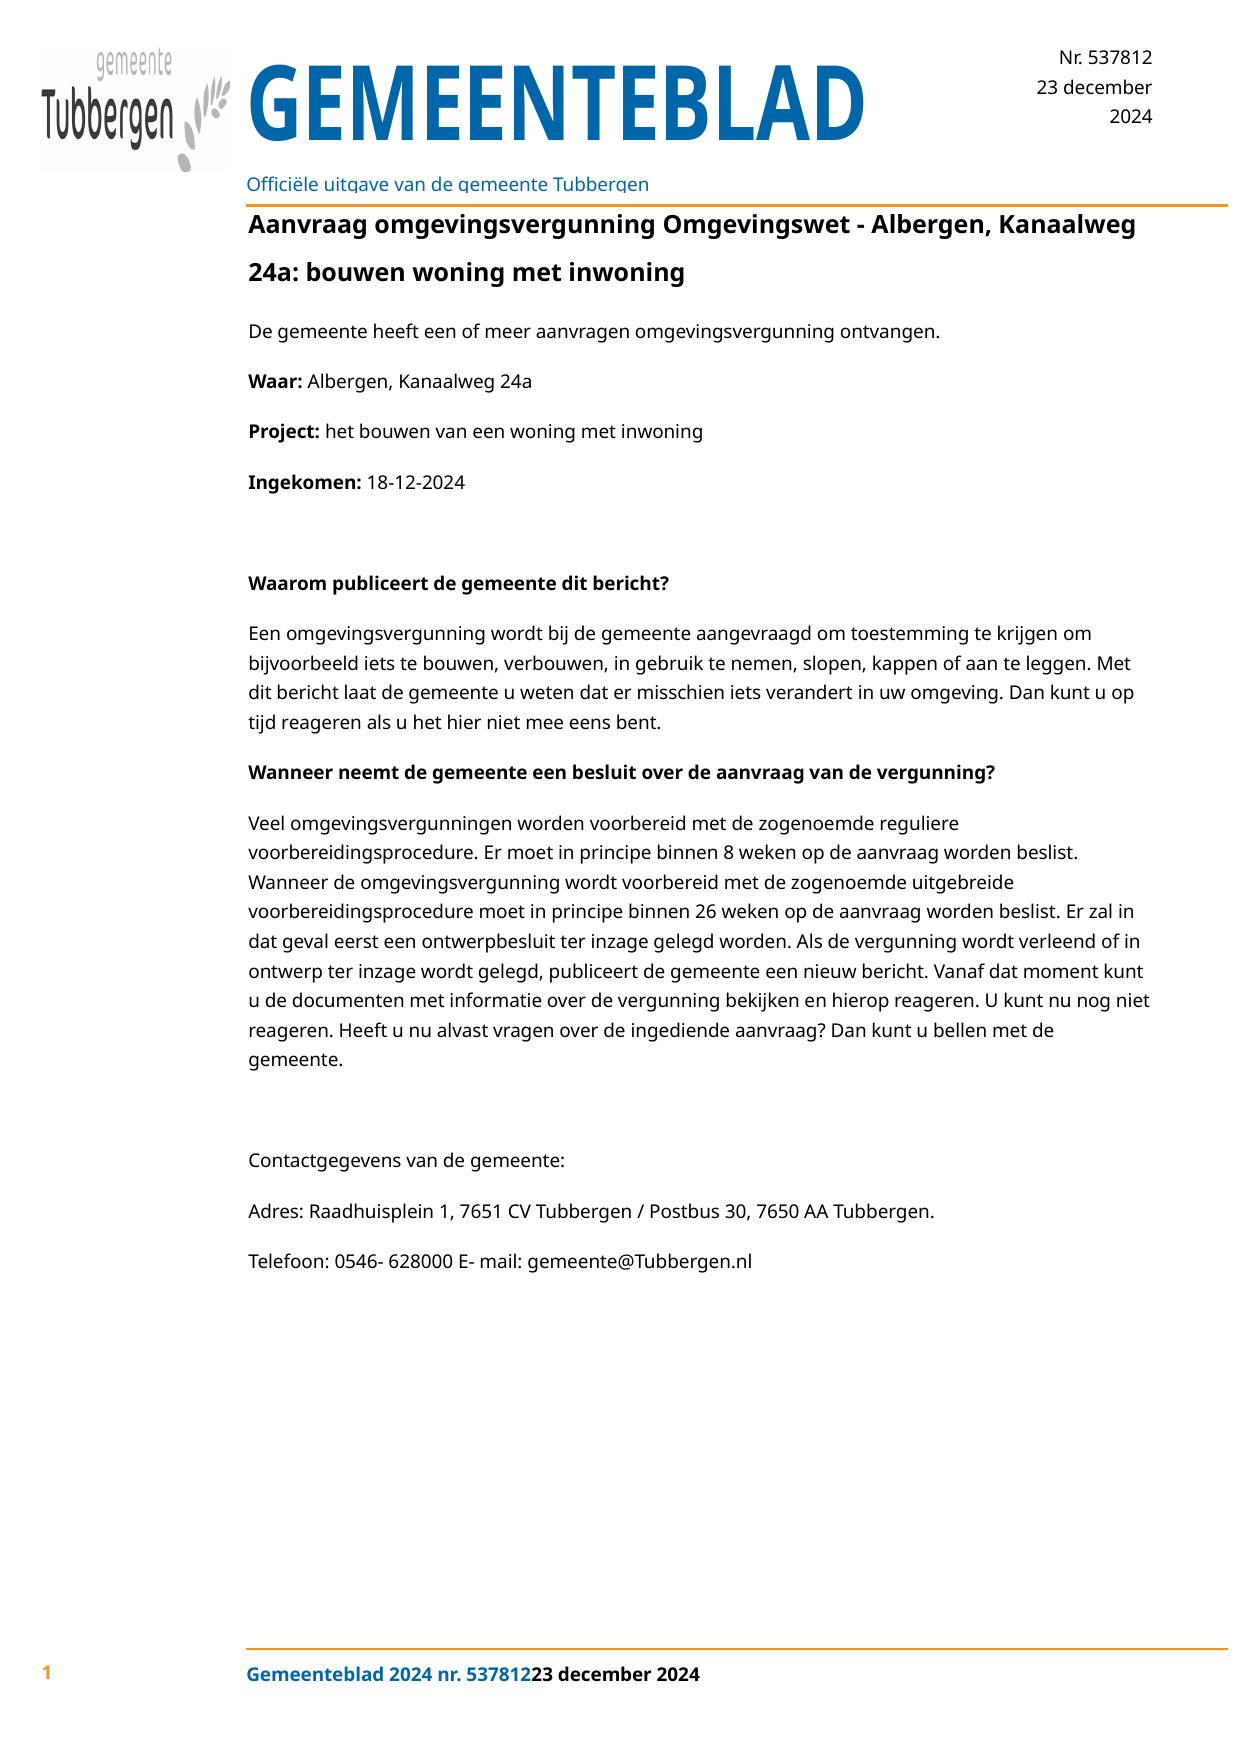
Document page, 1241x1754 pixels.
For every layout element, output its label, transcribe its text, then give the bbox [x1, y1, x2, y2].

text Project: het bouwen van een woning met inwoning [248, 419, 1152, 444]
text Waar: Albergen, Kanaalweg 24a [248, 368, 1152, 394]
text Aanvraag omgevingsvergunning Omgevingswet - Albergen, Kanaalweg 24a: bouwen woning met inwoning [248, 207, 1152, 288]
text Een omgevingsvergunning wordt bij de gemeente aangevraagd om toestemming te krijgen om bijvoorbeeld iets te bouwen, verbouwen, in gebruik te nemen, slopen, kappen of aan te leggen. Met dit bericht laat de gemeente u weten dat er misschien iets verandert in uw omgeving. Dan kunt u op tijd reageren als u het hier niet mee eens bent. [248, 620, 1152, 735]
text Wanneer neemt de gemeente een besluit over de aanvraag van de vergunning? [248, 759, 1152, 785]
text De gemeente heeft een of meer aanvragen omgevingsvergunning ontvangen. [248, 318, 1152, 344]
text Waarom publiceert de gemeente dit bericht? [248, 570, 1152, 596]
text Adres: Raadhuisplein 1, 7651 CV Tubbergen / Postbus 30, 7650 AA Tubbergen. [248, 1198, 1152, 1224]
text Ingekomen: 18-12-2024 [248, 469, 1152, 495]
picture [41, 47, 231, 172]
text Veel omgevingsvergunningen worden voorbereid met de zogenoemde reguliere voorbereidingsprocedure. Er moet in principe binnen 8 weken op de aanvraag worden beslist. Wanneer de omgevingsvergunning wordt voorbereid met de zogenoemde uitgebreide voorbereidingsprocedure moet in principe binnen 26 weken op de aanvraag worden beslist. Er zal in dat geval eerst een ontwerpbesluit ter inzage gelegd worden. Als de vergunning wordt verleend of in ontwerp ter inzage wordt gelegd, publiceert de gemeente een nieuw bericht. Vanaf dat moment kunt u de documenten met informatie over de vergunning bekijken en hierop reageren. U kunt nu nog niet reageren. Heeft u nu alvast vragen over de ingediende aanvraag? Dan kunt u bellen met de gemeente. [248, 810, 1152, 1072]
text Telefoon: 0546- 628000 E- mail: gemeente@Tubbergen.nl [248, 1248, 1152, 1274]
text Contactgegevens van de gemeente: [248, 1147, 1152, 1173]
